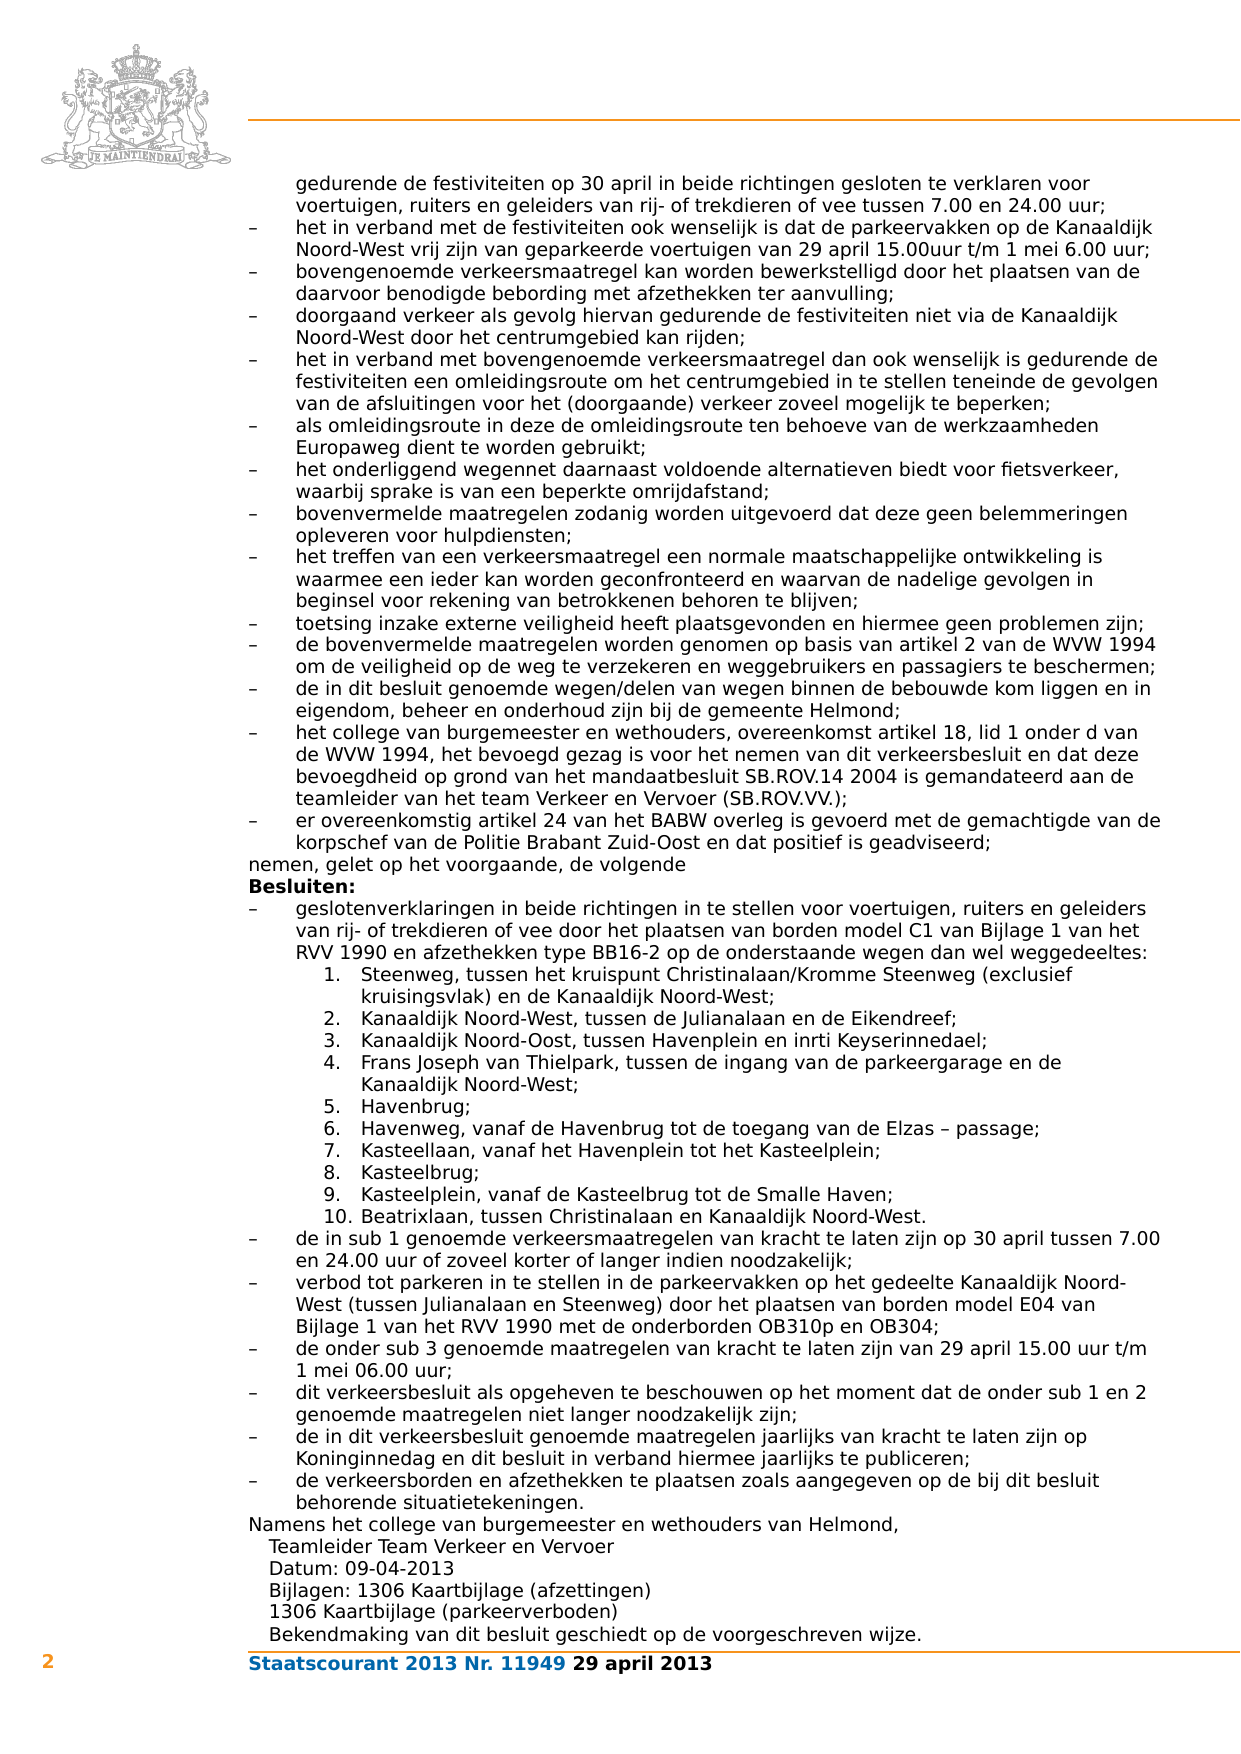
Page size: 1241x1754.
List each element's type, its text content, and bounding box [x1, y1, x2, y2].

list het onderliggend wegennet daarnaast voldoende alternatieven biedt voor fietsverkeer, waarbij sprake is van een beperkte omrijdafstand; [248, 458, 1163, 502]
text 1306 Kaartbijlage (parkeerverboden) [248, 1601, 1163, 1623]
list Kasteellaan, vanaf het Havenplein tot het Kasteelplein; [323, 1140, 1163, 1162]
list Frans Joseph van Thielpark, tussen de ingang van de parkeergarage en de Kanaaldijk Noord-West; [323, 1052, 1163, 1096]
list verbod tot parkeren in te stellen in de parkeervakken op het gedeelte Kanaaldijk Noord-West (tussen Julianalaan en Steenweg) door het plaatsen van borden model E04 van Bijlage 1 van het RVV 1990 met de onderborden OB310p en OB304; [248, 1272, 1163, 1338]
list bovenvermelde maatregelen zodanig worden uitgevoerd dat deze geen belemmeringen opleveren voor hulpdiensten; [248, 502, 1163, 546]
text Namens het college van burgemeester en wethouders van Helmond, [248, 1513, 1163, 1536]
text nemen, gelet op het voorgaande, de volgende [248, 854, 1163, 876]
list Steenweg, tussen het kruispunt Christinalaan/Kromme Steenweg (exclusief kruisingsvlak) en de Kanaaldijk Noord-West; [323, 964, 1163, 1008]
list de in sub 1 genoemde verkeersmaatregelen van kracht te laten zijn op 30 april tussen 7.00 en 24.00 uur of zoveel korter of langer indien noodzakelijk; [248, 1228, 1163, 1272]
text Bekendmaking van dit besluit geschiedt op de voorgeschreven wijze. [248, 1623, 1163, 1645]
list het treffen van een verkeersmaatregel een normale maatschappelijke ontwikkeling is waarmee een ieder kan worden geconfronteerd en waarvan de nadelige gevolgen in beginsel voor rekening van betrokkenen behoren te blijven; [248, 546, 1163, 612]
list als omleidingsroute in deze de omleidingsroute ten behoeve van de werkzaamheden Europaweg dient te worden gebruikt; [248, 414, 1163, 458]
list de in dit verkeersbesluit genoemde maatregelen jaarlijks van kracht te laten zijn op Koninginnedag en dit besluit in verband hiermee jaarlijks te publiceren; [248, 1426, 1163, 1469]
list Havenbrug; [323, 1096, 1163, 1118]
list het in verband met bovengenoemde verkeersmaatregel dan ook wenselijk is gedurende de festiviteiten een omleidingsroute om het centrumgebied in te stellen teneinde de gevolgen van de afsluitingen voor het (doorgaande) verkeer zoveel mogelijk te beperken; [248, 349, 1163, 414]
list geslotenverklaringen in beide richtingen in te stellen voor voertuigen, ruiters en geleiders van rij- of trekdieren of vee door het plaatsen van borden model C1 van Bijlage 1 van het RVV 1990 en afzethekken type BB16-2 op de onderstaande wegen dan wel weggedeeltes: [248, 898, 1163, 964]
text Datum: 09-04-2013 [248, 1557, 1163, 1579]
list Havenweg, vanaf de Havenbrug tot de toegang van de Elzas – passage; [323, 1118, 1163, 1140]
picture [41, 44, 231, 169]
list toetsing inzake externe veiligheid heeft plaatsgevonden en hiermee geen problemen zijn; [248, 612, 1163, 634]
list de bovenvermelde maatregelen worden genomen op basis van artikel 2 van de WVW 1994 om de veiligheid op de weg te verzekeren en weggebruikers en passagiers te beschermen; [248, 634, 1163, 678]
list het in verband met de festiviteiten ook wenselijk is dat de parkeervakken op de Kanaaldijk Noord-West vrij zijn van geparkeerde voertuigen van 29 april 15.00uur t/m 1 mei 6.00 uur; [248, 217, 1163, 261]
list Kasteelplein, vanaf de Kasteelbrug tot de Smalle Haven; [323, 1184, 1163, 1206]
text Bijlagen: 1306 Kaartbijlage (afzettingen) [248, 1579, 1163, 1601]
list Kanaaldijk Noord-West, tussen de Julianalaan en de Eikendreef; [323, 1008, 1163, 1030]
list Kanaaldijk Noord-Oost, tussen Havenplein en inrti Keyserinnedael; [323, 1030, 1163, 1052]
list het college van burgemeester en wethouders, overeenkomst artikel 18, lid 1 onder d van de WVW 1994, het bevoegd gezag is voor het nemen van dit verkeersbesluit en dat deze bevoegdheid op grond van het mandaatbesluit SB.ROV.14 2004 is gemandateerd aan de teamleider van het team Verkeer en Vervoer (SB.ROV.VV.); [248, 722, 1163, 810]
list gedurende de festiviteiten op 30 april in beide richtingen gesloten te verklaren voor voertuigen, ruiters en geleiders van rij- of trekdieren of vee tussen 7.00 en 24.00 uur; [248, 173, 1163, 217]
list doorgaand verkeer als gevolg hiervan gedurende de festiviteiten niet via de Kanaaldijk Noord-West door het centrumgebied kan rijden; [248, 305, 1163, 349]
text Teamleider Team Verkeer en Vervoer [248, 1536, 1163, 1557]
list de in dit besluit genoemde wegen/delen van wegen binnen de bebouwde kom liggen en in eigendom, beheer en onderhoud zijn bij de gemeente Helmond; [248, 678, 1163, 722]
list Beatrixlaan, tussen Christinalaan en Kanaaldijk Noord-West. [323, 1206, 1163, 1228]
text Besluiten: [248, 876, 1163, 898]
list er overeenkomstig artikel 24 van het BABW overleg is gevoerd met de gemachtigde van de korpschef van de Politie Brabant Zuid-Oost en dat positief is geadviseerd; [248, 810, 1163, 854]
list dit verkeersbesluit als opgeheven te beschouwen op het moment dat de onder sub 1 en 2 genoemde maatregelen niet langer noodzakelijk zijn; [248, 1382, 1163, 1426]
list Kasteelbrug; [323, 1162, 1163, 1184]
list de verkeersborden en afzethekken te plaatsen zoals aangegeven op de bij dit besluit behorende situatietekeningen. [248, 1469, 1163, 1513]
list de onder sub 3 genoemde maatregelen van kracht te laten zijn van 29 april 15.00 uur t/m 1 mei 06.00 uur; [248, 1338, 1163, 1382]
list bovengenoemde verkeersmaatregel kan worden bewerkstelligd door het plaatsen van de daarvoor benodigde bebording met afzethekken ter aanvulling; [248, 261, 1163, 305]
